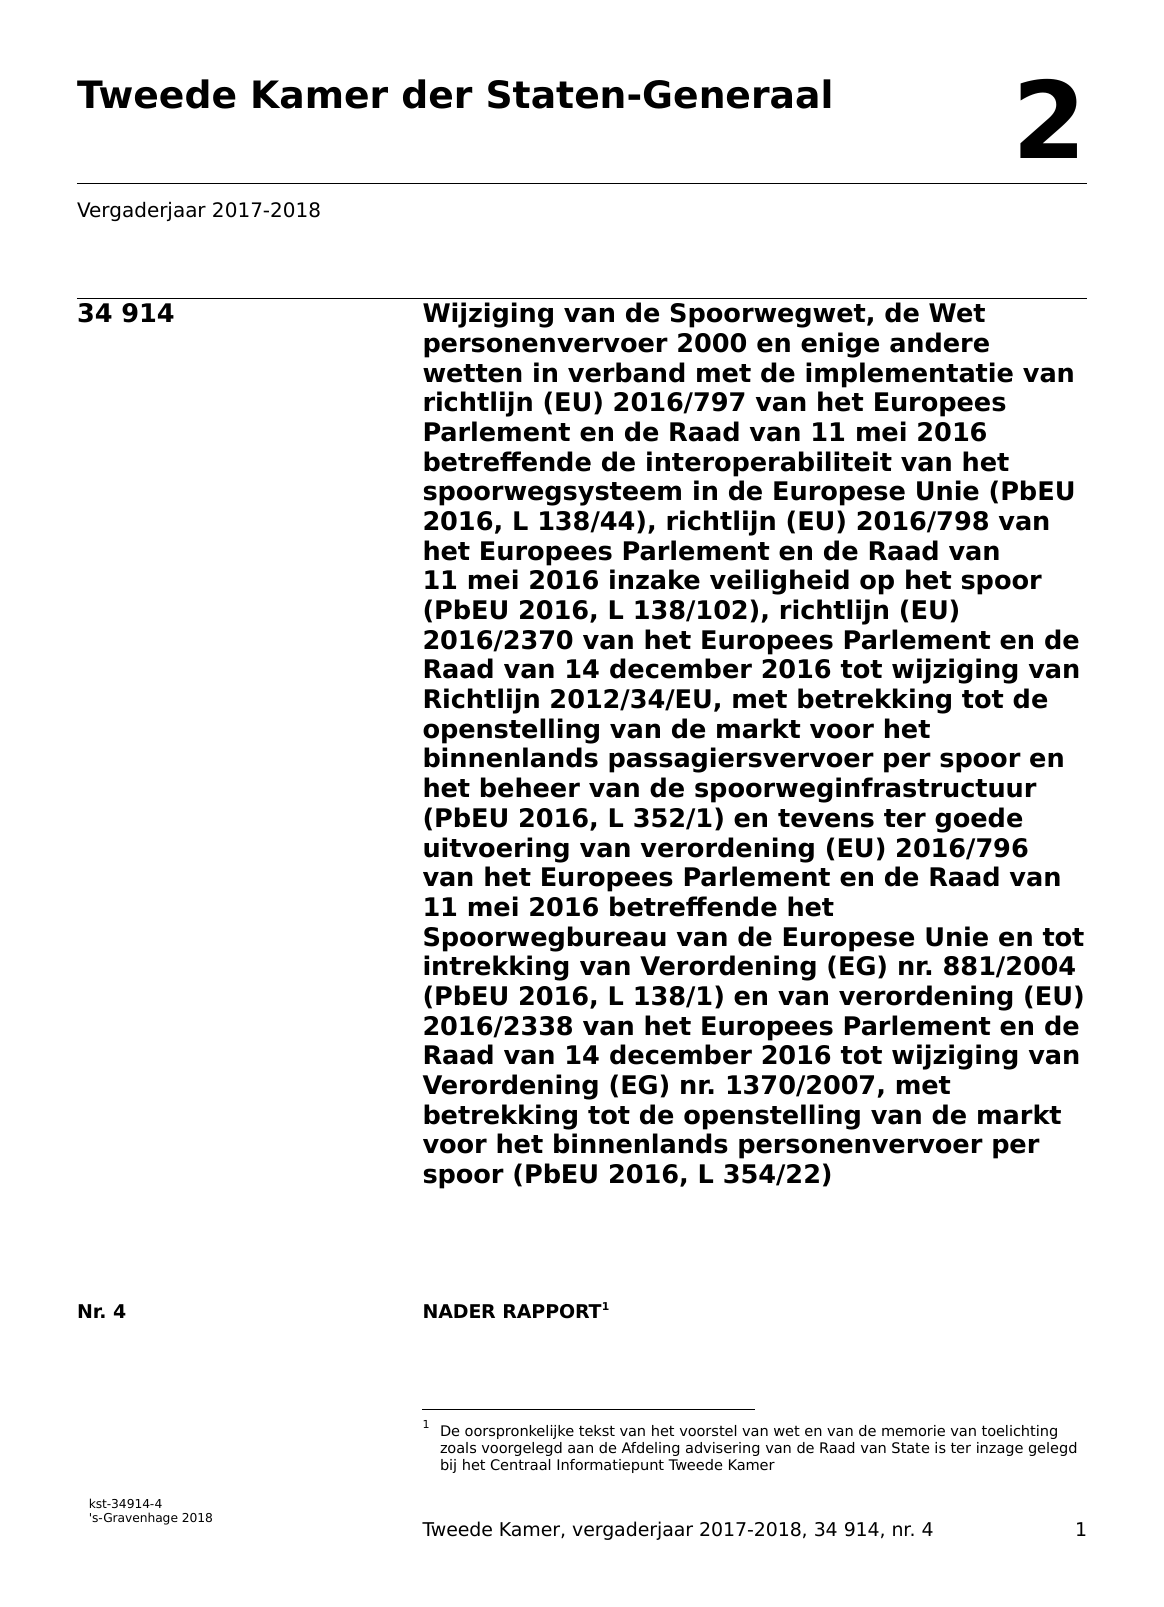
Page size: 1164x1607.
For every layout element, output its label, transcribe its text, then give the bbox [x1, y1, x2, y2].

subtitle 34 914 Wijziging van de Spoorwegwet, de Wet personenvervoer 2000 en enige andere wetten in verband met de implementatie van richtlijn (EU) 2016/797 van het Europees Parlement en de Raad van 11 mei 2016 betreffende de interoperabiliteit van het spoorwegsysteem in de Europese Unie (PbEU 2016, L 138/44), richtlijn (EU) 2016/798 van het Europees Parlement en de Raad van 11 mei 2016 inzake veiligheid op het spoor (PbEU 2016, L 138/102), richtlijn (EU) 2016/2370 van het Europees Parlement en de Raad van 14 december 2016 tot wijziging van Richtlijn 2012/34/EU, met betrekking tot de openstelling van de markt voor het binnenlands passagiersvervoer per spoor en het beheer van de spoorweginfrastructuur (PbEU 2016, L 352/1) en tevens ter goede uitvoering van verordening (EU) 2016/796 van het Europees Parlement en de Raad van 11 mei 2016 betreffende het Spoorwegbureau van de Europese Unie en tot intrekking van Verordening (EG) nr. 881/2004 (PbEU 2016, L 138/1) en van verordening (EU) 2016/2338 van het Europees Parlement en de Raad van 14 december 2016 tot wijziging van Verordening (EG) nr. 1370/2007, met betrekking tot de openstelling van de markt voor het binnenlands personenvervoer per spoor (PbEU 2016, L 354/22) [77, 299, 1087, 1189]
subtitle Nr. 4 NADER RAPPORT [77, 1301, 1087, 1323]
table_header Tweede Kamer der Staten-Generaal [77, 59, 886, 183]
text kst-34914-4 [88, 1497, 323, 1511]
text 's-Gravenhage 2018 [88, 1511, 323, 1525]
table_cell Vergaderjaar 2017-2018 [77, 184, 1087, 298]
table_header 2 [886, 59, 1087, 183]
text De oorspronkelijke tekst van het voorstel van wet en van de memorie van toelichting zoals voorgelegd aan de Afdeling advisering van de Raad van State is ter inzage gelegd bij het Centraal Informatiepunt Tweede Kamer [422, 1418, 1087, 1474]
